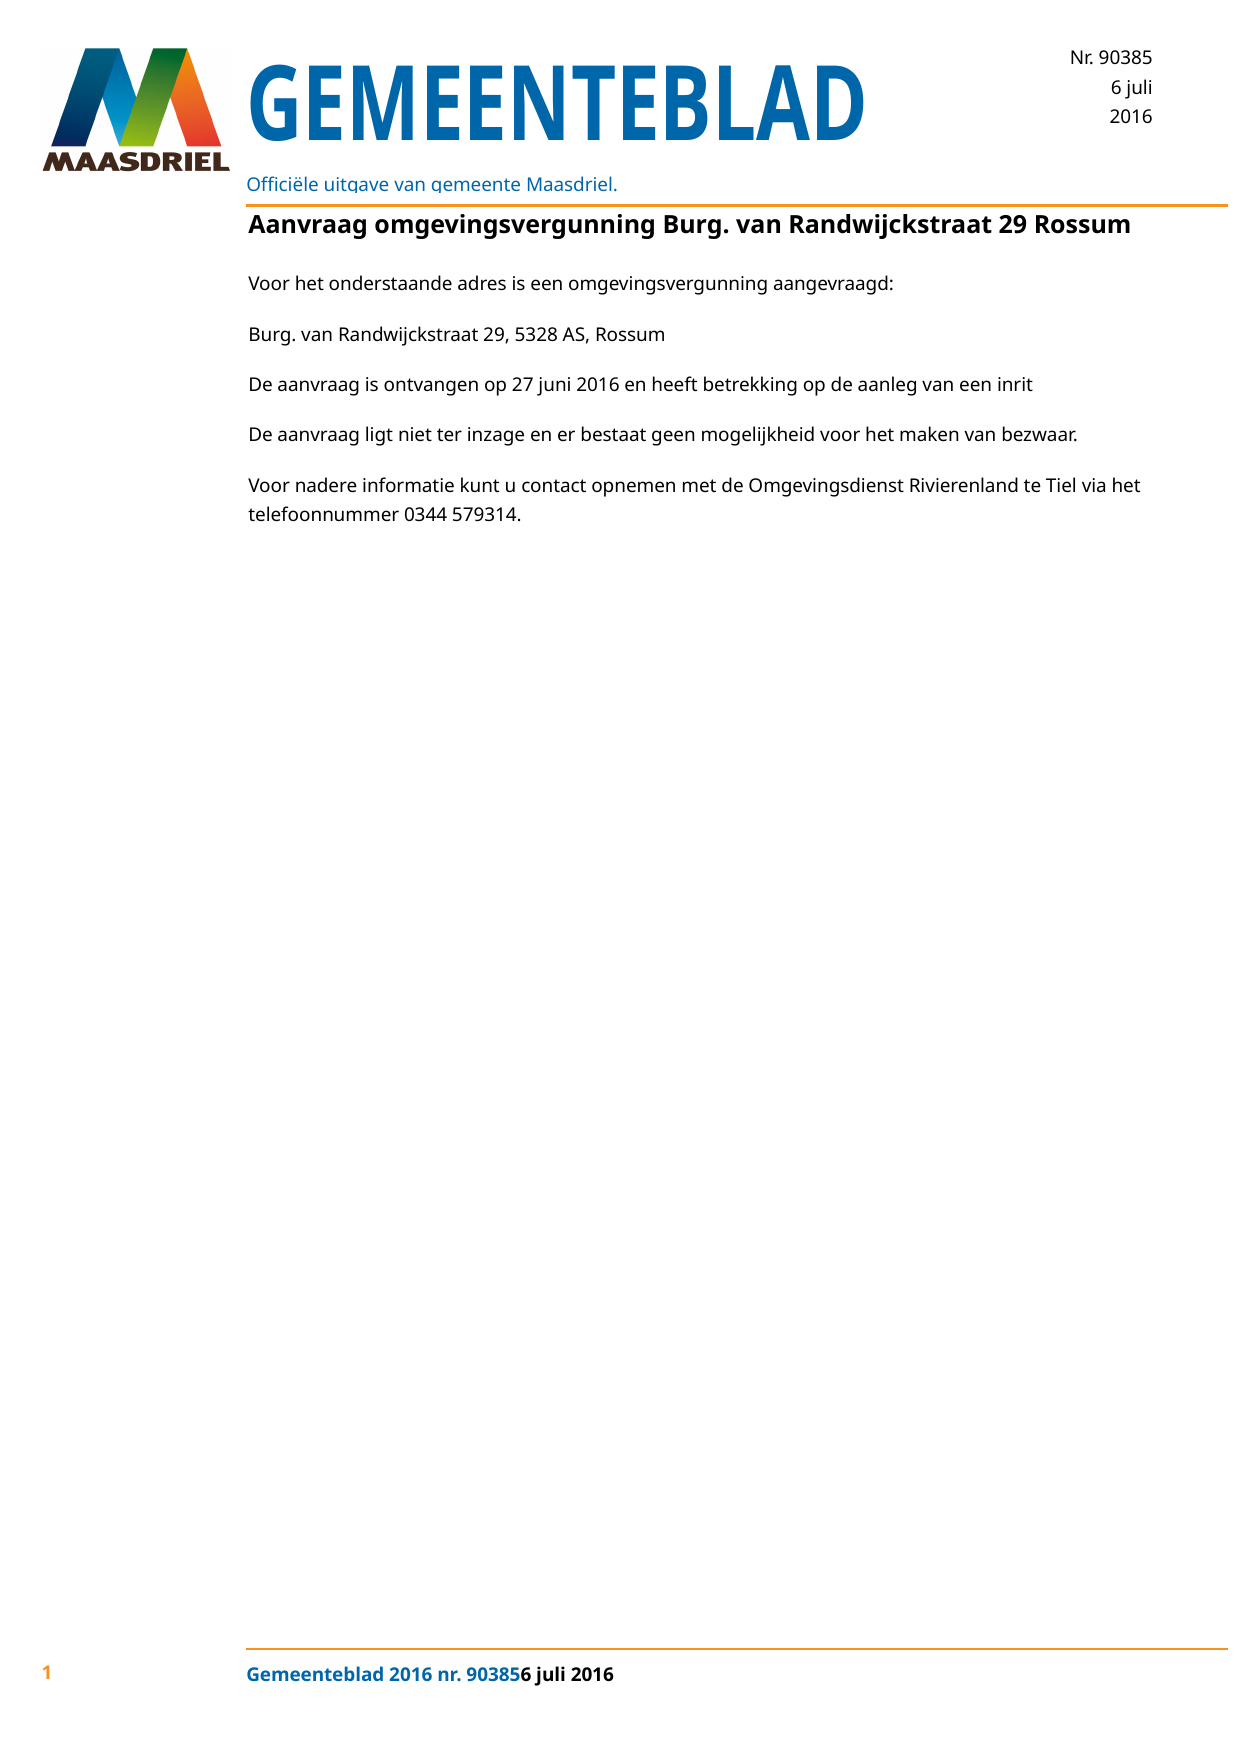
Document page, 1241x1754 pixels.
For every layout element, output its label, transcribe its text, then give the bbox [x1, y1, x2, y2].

text Voor nadere informatie kunt u contact opnemen met de Omgevingsdienst Rivierenland te Tiel via het telefoonnummer 0344 579314. [248, 472, 1152, 527]
text Burg. van Randwijckstraat 29, 5328 AS, Rossum [248, 321, 1152, 346]
text De aanvraag is ontvangen op 27 juni 2016 en heeft betrekking op de aanleg van een inrit [248, 371, 1152, 397]
text De aanvraag ligt niet ter inzage en er bestaat geen mogelijkheid voor het maken van bezwaar. [248, 422, 1152, 447]
text Aanvraag omgevingsvergunning Burg. van Randwijckstraat 29 Rossum [248, 207, 1152, 241]
picture [41, 47, 231, 172]
text Voor het onderstaande adres is een omgevingsvergunning aangevraagd: [248, 270, 1152, 296]
